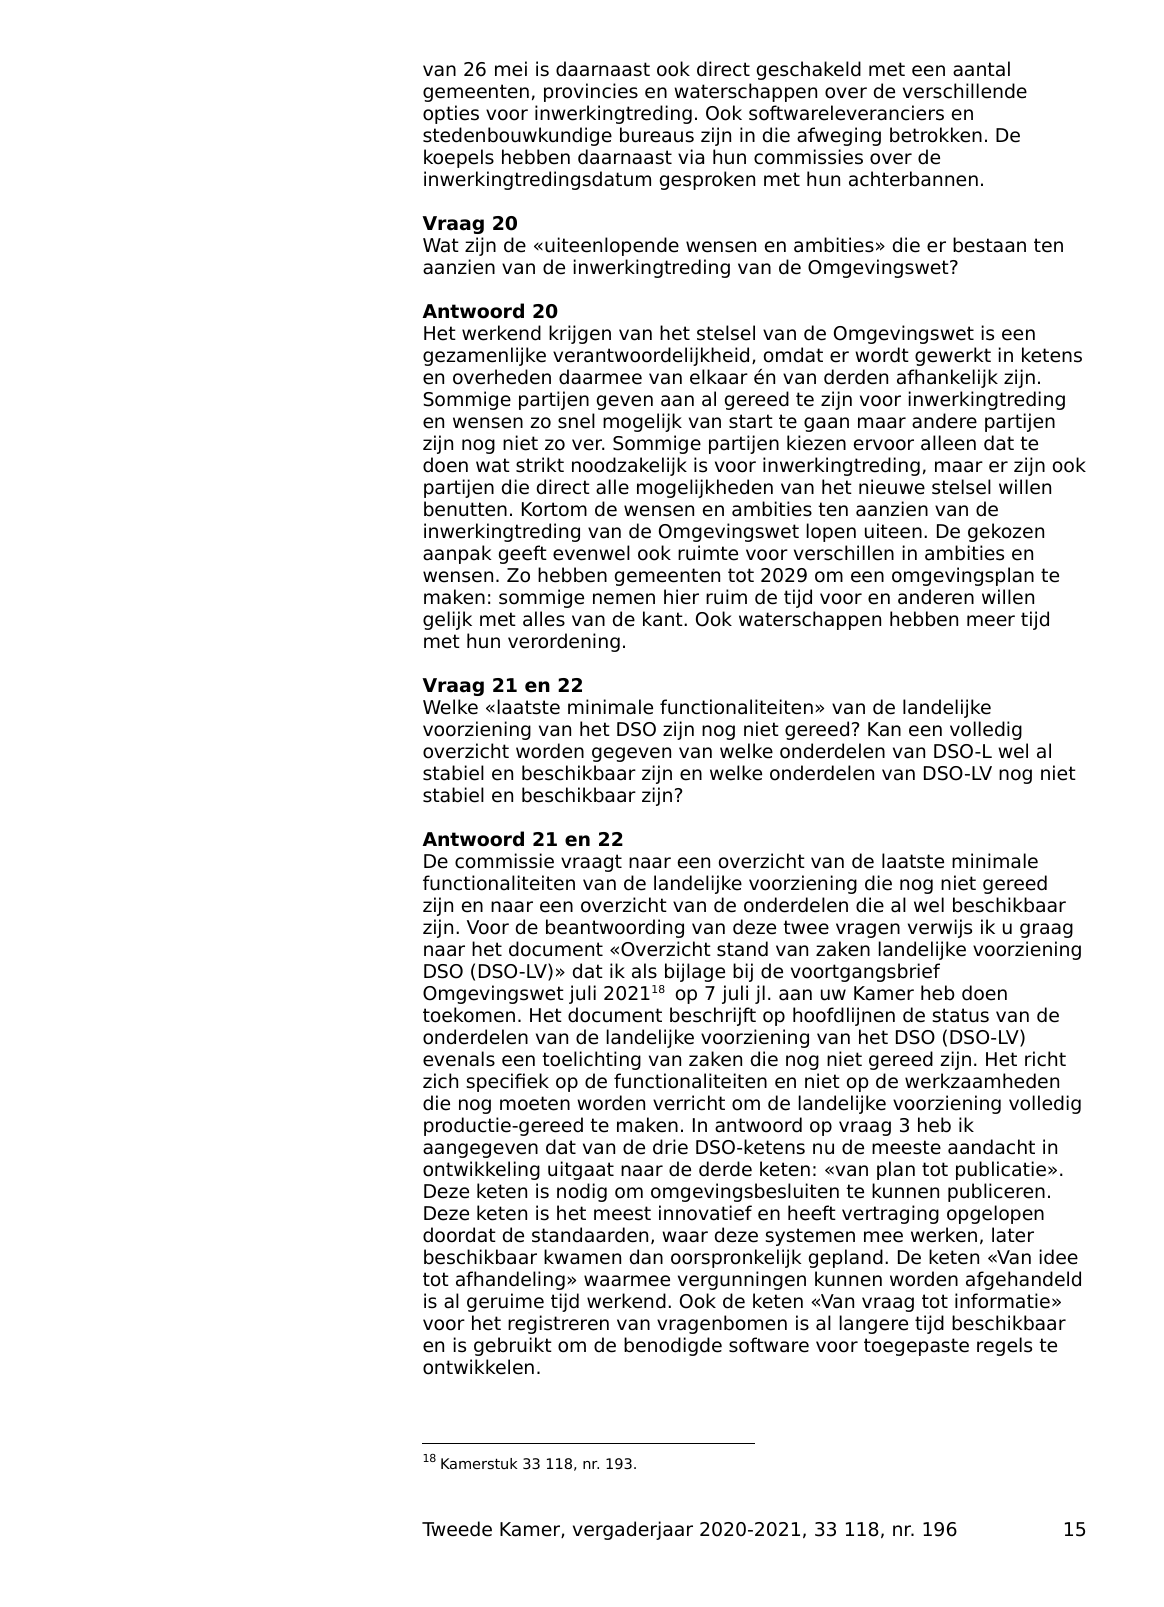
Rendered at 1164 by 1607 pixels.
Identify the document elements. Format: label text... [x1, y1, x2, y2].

text Vraag 20 [422, 213, 1087, 235]
text Welke «laatste minimale functionaliteiten» van de landelijke voorziening van het DSO zijn nog niet gereed? Kan een volledig overzicht worden gegeven van welke onderdelen van DSO-L wel al stabiel en beschikbaar zijn en welke onderdelen van DSO-LV nog niet stabiel en beschikbaar zijn? [422, 697, 1087, 807]
text Antwoord 21 en 22 [422, 829, 1087, 851]
text Wat zijn de «uiteenlopende wensen en ambities» die er bestaan ten aanzien van de inwerkingtreding van de Omgevingswet? [422, 235, 1087, 279]
text Antwoord 20 [422, 301, 1087, 323]
text Het werkend krijgen van het stelsel van de Omgevingswet is een gezamenlijke verantwoordelijkheid, omdat er wordt gewerkt in ketens en overheden daarmee van elkaar én van derden afhankelijk zijn. Sommige partijen geven aan al gereed te zijn voor inwerkingtreding en wensen zo snel mogelijk van start te gaan maar andere partijen zijn nog niet zo ver. Sommige partijen kiezen ervoor alleen dat te doen wat strikt noodzakelijk is voor inwerkingtreding, maar er zijn ook partijen die direct alle mogelijkheden van het nieuwe stelsel willen benutten. Kortom de wensen en ambities ten aanzien van de inwerkingtreding van de Omgevingswet lopen uiteen. De gekozen aanpak geeft evenwel ook ruimte voor verschillen in ambities en wensen. Zo hebben gemeenten tot 2029 om een omgevingsplan te maken: sommige nemen hier ruim de tijd voor en anderen willen gelijk met alles van de kant. Ook waterschappen hebben meer tijd met hun verordening. [422, 323, 1087, 653]
text Vraag 21 en 22 [422, 675, 1087, 697]
text De commissie vraagt naar een overzicht van de laatste minimale functionaliteiten van de landelijke voorziening die nog niet gereed zijn en naar een overzicht van de onderdelen die al wel beschikbaar zijn. Voor de beantwoording van deze twee vragen verwijs ik u graag naar het document «Overzicht stand van zaken landelijke voorziening DSO (DSO-LV)» dat ik als bijlage bij de voortgangsbrief Omgevingswet juli 2021 op 7 juli jl. aan uw Kamer heb doen toekomen. Het document beschrijft op hoofdlijnen de status van de onderdelen van de landelijke voorziening van het DSO (DSO-LV) evenals een toelichting van zaken die nog niet gereed zijn. Het richt zich specifiek op de functionaliteiten en niet op de werkzaamheden die nog moeten worden verricht om de landelijke voorziening volledig productie-gereed te maken. In antwoord op vraag 3 heb ik aangegeven dat van de drie DSO-ketens nu de meeste aandacht in ontwikkeling uitgaat naar de derde keten: «van plan tot publicatie». Deze keten is nodig om omgevingsbesluiten te kunnen publiceren. Deze keten is het meest innovatief en heeft vertraging opgelopen doordat de standaarden, waar deze systemen mee werken, later beschikbaar kwamen dan oorspronkelijk gepland. De keten «Van idee tot afhandeling» waarmee vergunningen kunnen worden afgehandeld is al geruime tijd werkend. Ook de keten «Van vraag tot informatie» voor het registreren van vragenbomen is al langere tijd beschikbaar en is gebruikt om de benodigde software voor toegepaste regels te ontwikkelen. [422, 851, 1087, 1379]
text Kamerstuk 33 118, nr. 193. [422, 1452, 1087, 1474]
text van 26 mei is daarnaast ook direct geschakeld met een aantal gemeenten, provincies en waterschappen over de verschillende opties voor inwerkingtreding. Ook softwareleveranciers en stedenbouwkundige bureaus zijn in die afweging betrokken. De koepels hebben daarnaast via hun commissies over de inwerkingtredingsdatum gesproken met hun achterbannen. [422, 59, 1087, 191]
